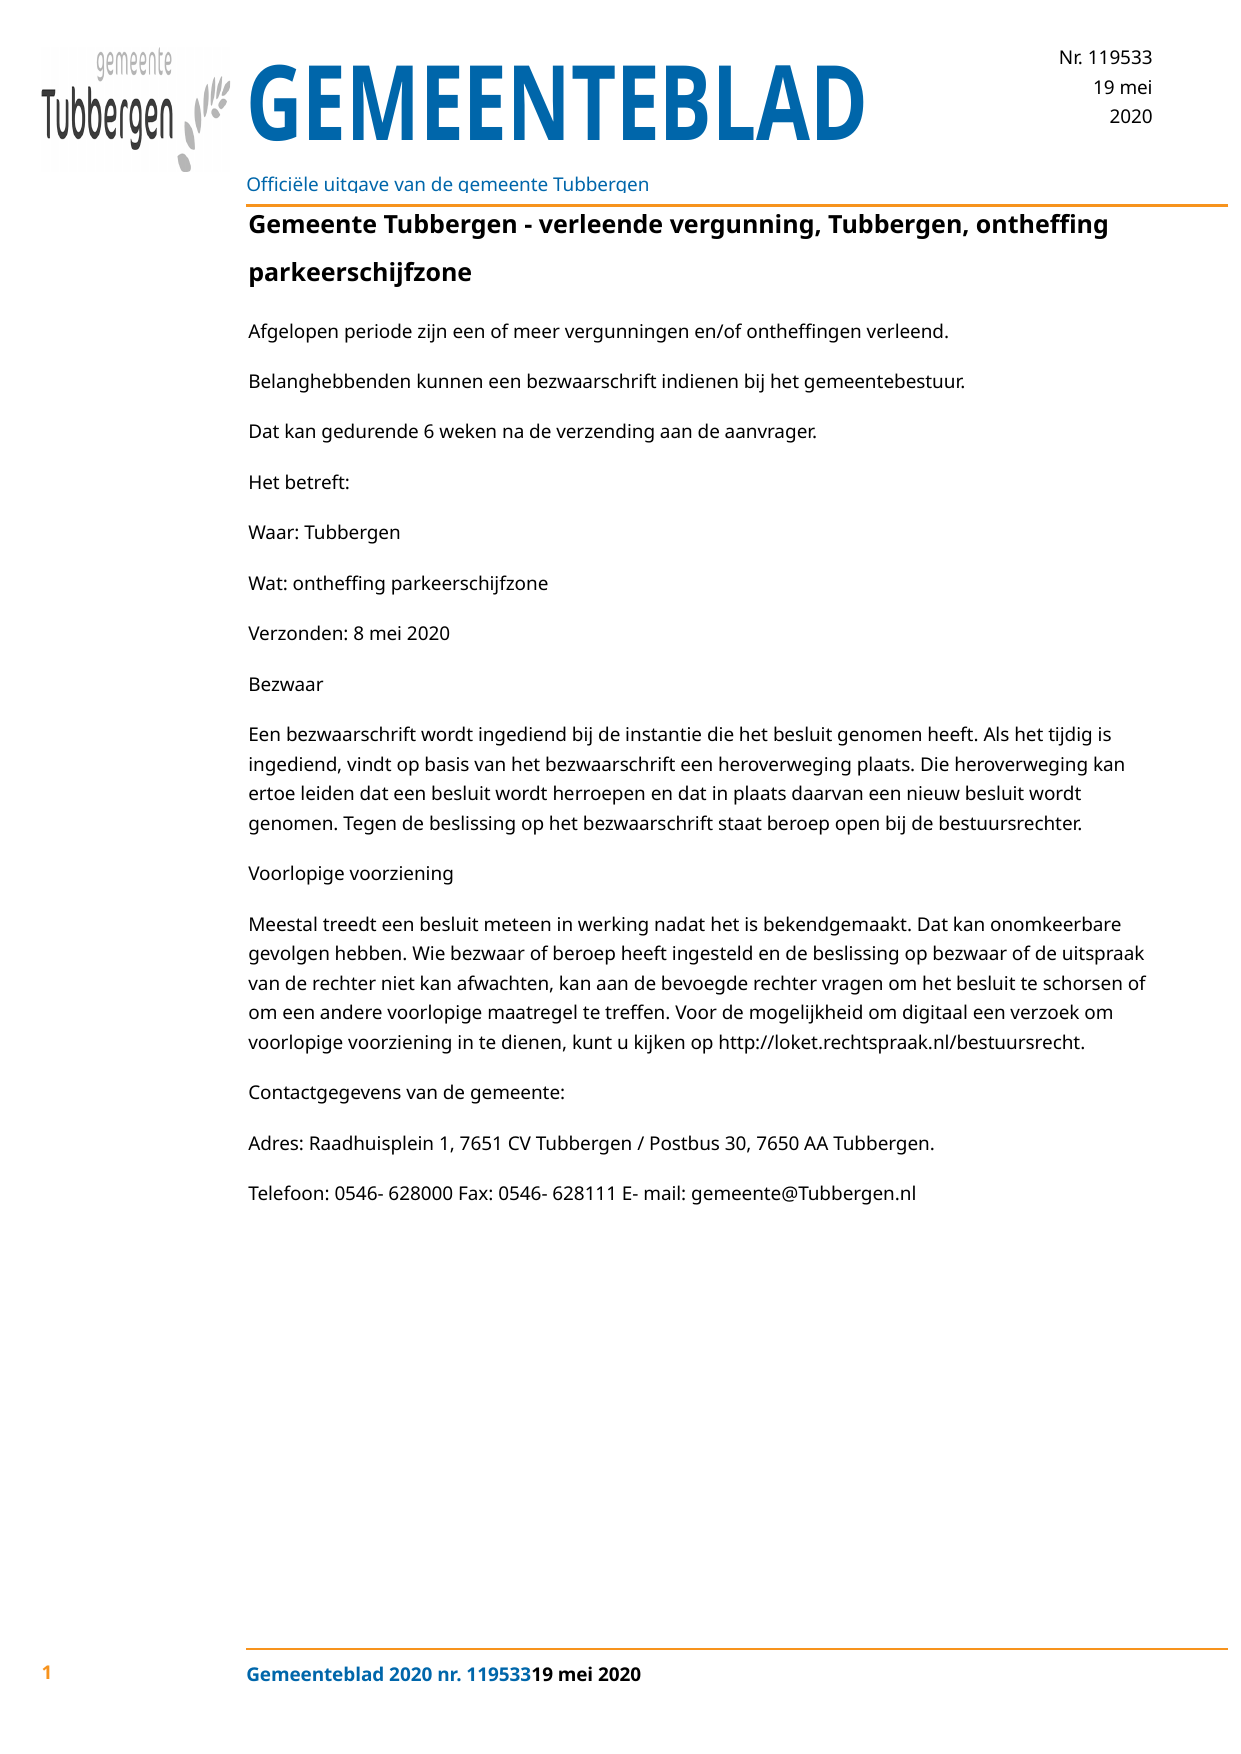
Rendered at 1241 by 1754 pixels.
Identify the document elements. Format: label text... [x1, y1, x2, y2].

text Adres: Raadhuisplein 1, 7651 CV Tubbergen / Postbus 30, 7650 AA Tubbergen. [248, 1130, 1152, 1156]
text Telefoon: 0546- 628000 Fax: 0546- 628111 E- mail: gemeente@Tubbergen.nl [248, 1180, 1152, 1206]
text Verzonden: 8 mei 2020 [248, 620, 1152, 646]
text Afgelopen periode zijn een of meer vergunningen en/of ontheffingen verleend. [248, 318, 1152, 344]
text Bezwaar [248, 671, 1152, 697]
text Gemeente Tubbergen - verleende vergunning, Tubbergen, ontheffing parkeerschijfzone [248, 207, 1152, 288]
text Een bezwaarschrift wordt ingediend bij de instantie die het besluit genomen heeft. Als het tijdig is ingediend, vindt op basis van het bezwaarschrift een heroverweging plaats. Die heroverweging kan ertoe leiden dat een besluit wordt herroepen en dat in plaats daarvan een nieuw besluit wordt genomen. Tegen de beslissing op het bezwaarschrift staat beroep open bij de bestuursrechter. [248, 721, 1152, 836]
text Dat kan gedurende 6 weken na de verzending aan de aanvrager. [248, 419, 1152, 444]
text Belanghebbenden kunnen een bezwaarschrift indienen bij het gemeentebestuur. [248, 368, 1152, 394]
text Contactgegevens van de gemeente: [248, 1079, 1152, 1105]
text Meestal treedt een besluit meteen in werking nadat het is bekendgemaakt. Dat kan onomkeerbare gevolgen hebben. Wie bezwaar of beroep heeft ingesteld en de beslissing op bezwaar of de uitspraak van de rechter niet kan afwachten, kan aan de bevoegde rechter vragen om het besluit te schorsen of om een andere voorlopige maatregel te treffen. Voor de mogelijkheid om digitaal een verzoek om voorlopige voorziening in te dienen, kunt u kijken op http://loket.rechtspraak.nl/bestuursrecht. [248, 911, 1152, 1055]
text Waar: Tubbergen [248, 519, 1152, 545]
text Wat: ontheffing parkeerschijfzone [248, 570, 1152, 596]
text Voorlopige voorziening [248, 860, 1152, 886]
picture [41, 47, 231, 172]
text Het betreft: [248, 469, 1152, 495]
